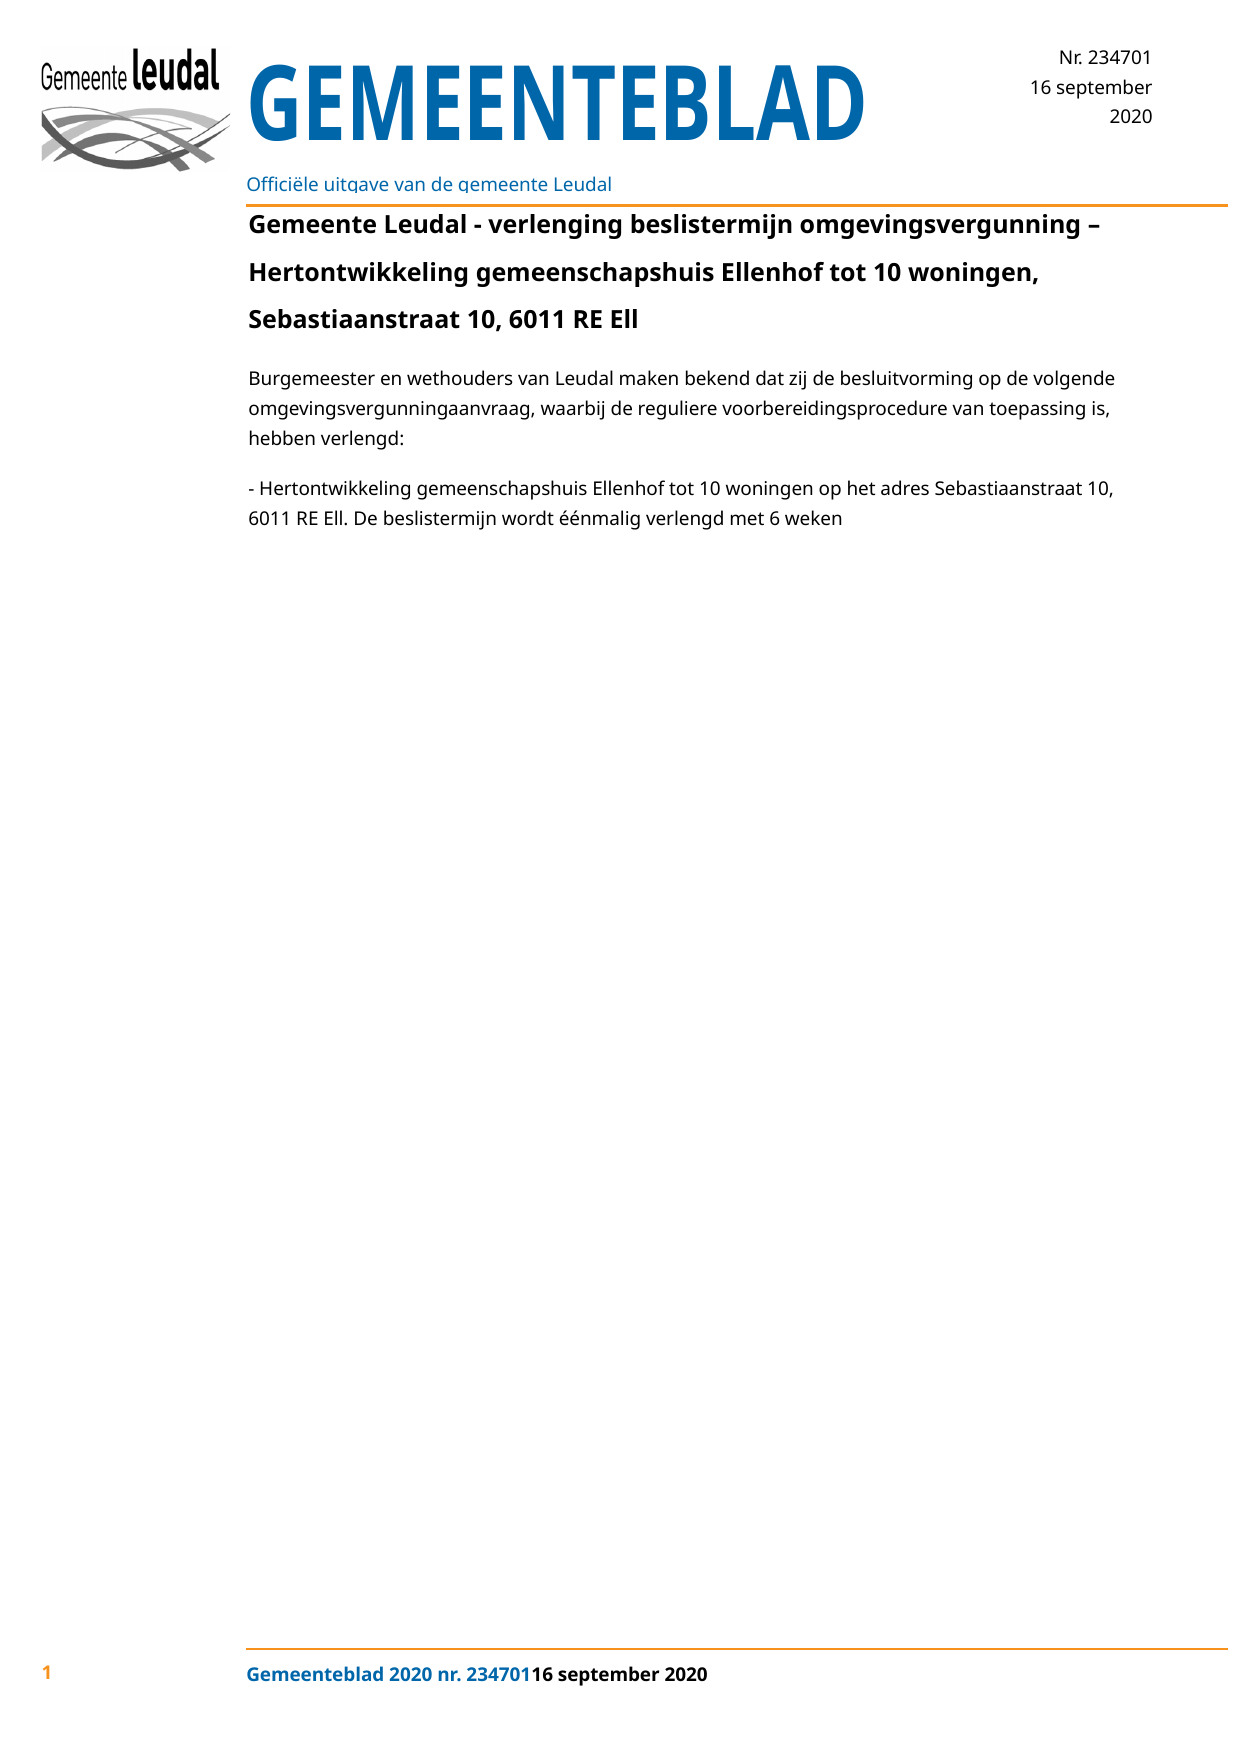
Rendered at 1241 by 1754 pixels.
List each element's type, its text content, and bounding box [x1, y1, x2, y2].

text Burgemeester en wethouders van Leudal maken bekend dat zij de besluitvorming op de volgende omgevingsvergunningaanvraag, waarbij de reguliere voorbereidingsprocedure van toepassing is, hebben verlengd: [248, 366, 1152, 450]
text - Hertontwikkeling gemeenschapshuis Ellenhof tot 10 woningen op het adres Sebastiaanstraat 10, 6011 RE Ell. De beslistermijn wordt éénmalig verlengd met 6 weken [248, 475, 1152, 530]
text Gemeente Leudal - verlenging beslistermijn omgevingsvergunning – Hertontwikkeling gemeenschapshuis Ellenhof tot 10 woningen, Sebastiaanstraat 10, 6011 RE Ell [248, 207, 1152, 336]
picture [41, 47, 231, 172]
